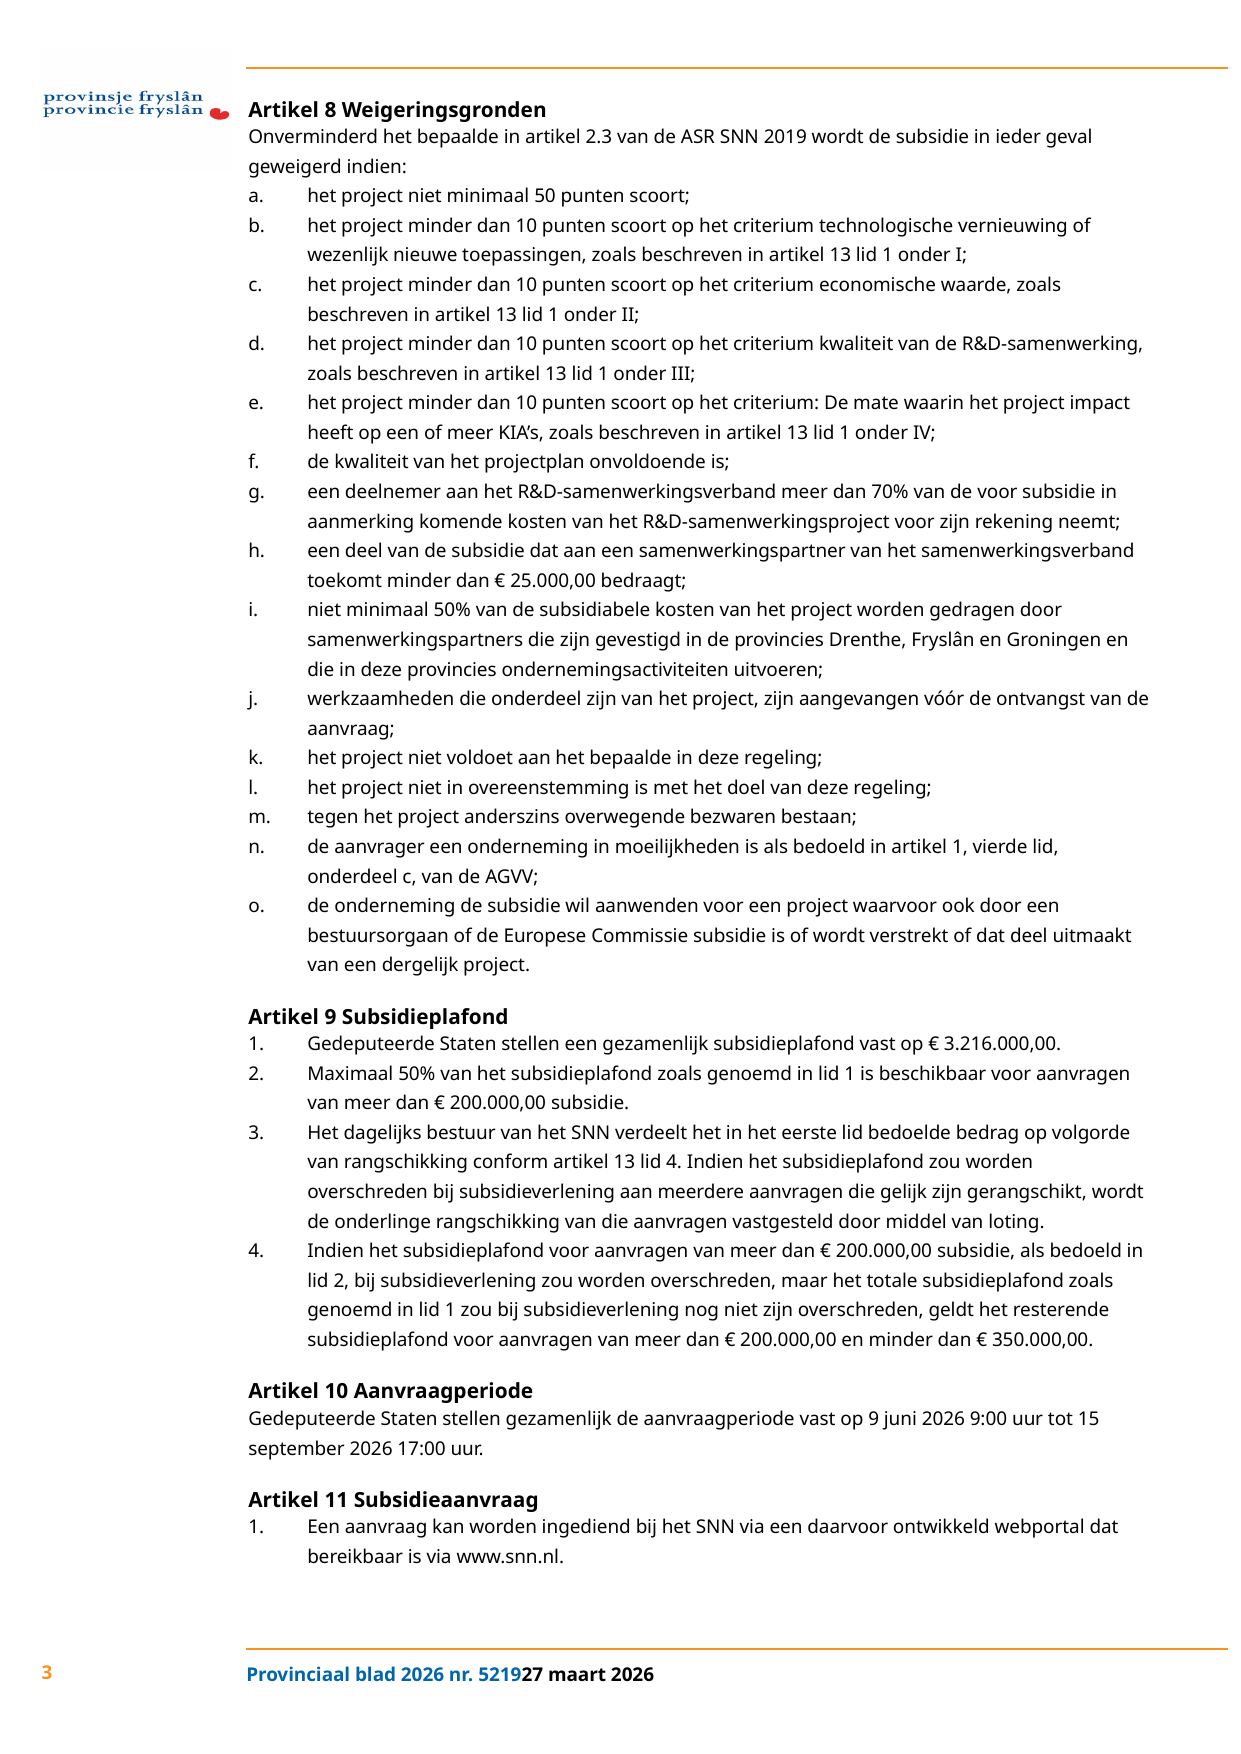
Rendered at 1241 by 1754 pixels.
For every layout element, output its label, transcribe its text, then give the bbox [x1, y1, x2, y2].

list tegen het project anderszins overwegende bezwaren bestaan; [248, 804, 1152, 829]
list een deelnemer aan het R&D-samenwerkingsverband meer dan 70% van de voor subsidie in aanmerking komende kosten van het R&D-samenwerkingsproject voor zijn rekening neemt; [248, 478, 1152, 533]
list Maximaal 50% van het subsidieplafond zoals genoemd in lid 1 is beschikbaar voor aanvragen van meer dan € 200.000,00 subsidie. [248, 1060, 1152, 1115]
list een deel van de subsidie dat aan een samenwerkingspartner van het samenwerkingsverband toekomt minder dan € 25.000,00 bedraagt; [248, 537, 1152, 593]
list Het dagelijks bestuur van het SNN verdeelt het in het eerste lid bedoelde bedrag op volgorde van rangschikking conform artikel 13 lid 4. Indien het subsidieplafond zou worden overschreden bij subsidieverlening aan meerdere aanvragen die gelijk zijn gerangschikt, wordt de onderlinge rangschikking van die aanvragen vastgesteld door middel van loting. [248, 1119, 1152, 1234]
list het project minder dan 10 punten scoort op het criterium economische waarde, zoals beschreven in artikel 13 lid 1 onder II; [248, 271, 1152, 326]
list Een aanvraag kan worden ingediend bij het SNN via een daarvoor ontwikkeld webportal dat bereikbaar is via www.snn.nl. [248, 1513, 1152, 1569]
text Artikel 9 Subsidieplafond [248, 1002, 1152, 1030]
list het project minder dan 10 punten scoort op het criterium technologische vernieuwing of wezenlijk nieuwe toepassingen, zoals beschreven in artikel 13 lid 1 onder I; [248, 212, 1152, 267]
list Indien het subsidieplafond voor aanvragen van meer dan € 200.000,00 subsidie, als bedoeld in lid 2, bij subsidieverlening zou worden overschreden, maar het totale subsidieplafond zoals genoemd in lid 1 zou bij subsidieverlening nog niet zijn overschreden, geldt het resterende subsidieplafond voor aanvragen van meer dan € 200.000,00 en minder dan € 350.000,00. [248, 1237, 1152, 1352]
text Artikel 8 Weigeringsgronden [248, 95, 1152, 123]
list het project minder dan 10 punten scoort op het criterium: De mate waarin het project impact heeft op een of meer KIA’s, zoals beschreven in artikel 13 lid 1 onder IV; [248, 389, 1152, 445]
list niet minimaal 50% van de subsidiabele kosten van het project worden gedragen door samenwerkingspartners die zijn gevestigd in de provincies Drenthe, Fryslân en Groningen en die in deze provincies ondernemingsactiviteiten uitvoeren; [248, 597, 1152, 681]
text Artikel 10 Aanvraagperiode [248, 1377, 1152, 1405]
list de onderneming de subsidie wil aanwenden voor een project waarvoor ook door een bestuursorgaan of de Europese Commissie subsidie is of wordt verstrekt of dat deel uitmaakt van een dergelijk project. [248, 892, 1152, 977]
list werkzaamheden die onderdeel zijn van het project, zijn aangevangen vóór de ontvangst van de aanvraag; [248, 685, 1152, 741]
list het project niet voldoet aan het bepaalde in deze regeling; [248, 744, 1152, 770]
list de aanvrager een onderneming in moeilijkheden is als bedoeld in artikel 1, vierde lid, onderdeel c, van de AGVV; [248, 833, 1152, 888]
list het project niet in overeenstemming is met het doel van deze regeling; [248, 774, 1152, 800]
list de kwaliteit van het projectplan onvoldoende is; [248, 449, 1152, 474]
text Artikel 11 Subsidieaanvraag [248, 1485, 1152, 1513]
text Gedeputeerde Staten stellen gezamenlijk de aanvraagperiode vast op 9 juni 2026 9:00 uur tot 15 september 2026 17:00 uur. [248, 1405, 1152, 1460]
picture [41, 47, 231, 172]
list Gedeputeerde Staten stellen een gezamenlijk subsidieplafond vast op € 3.216.000,00. [248, 1030, 1152, 1056]
text Onverminderd het bepaalde in artikel 2.3 van de ASR SNN 2019 wordt de subsidie in ieder geval geweigerd indien: [248, 123, 1152, 178]
list het project niet minimaal 50 punten scoort; [248, 182, 1152, 208]
list het project minder dan 10 punten scoort op het criterium kwaliteit van de R&D-samenwerking, zoals beschreven in artikel 13 lid 1 onder III; [248, 330, 1152, 386]
